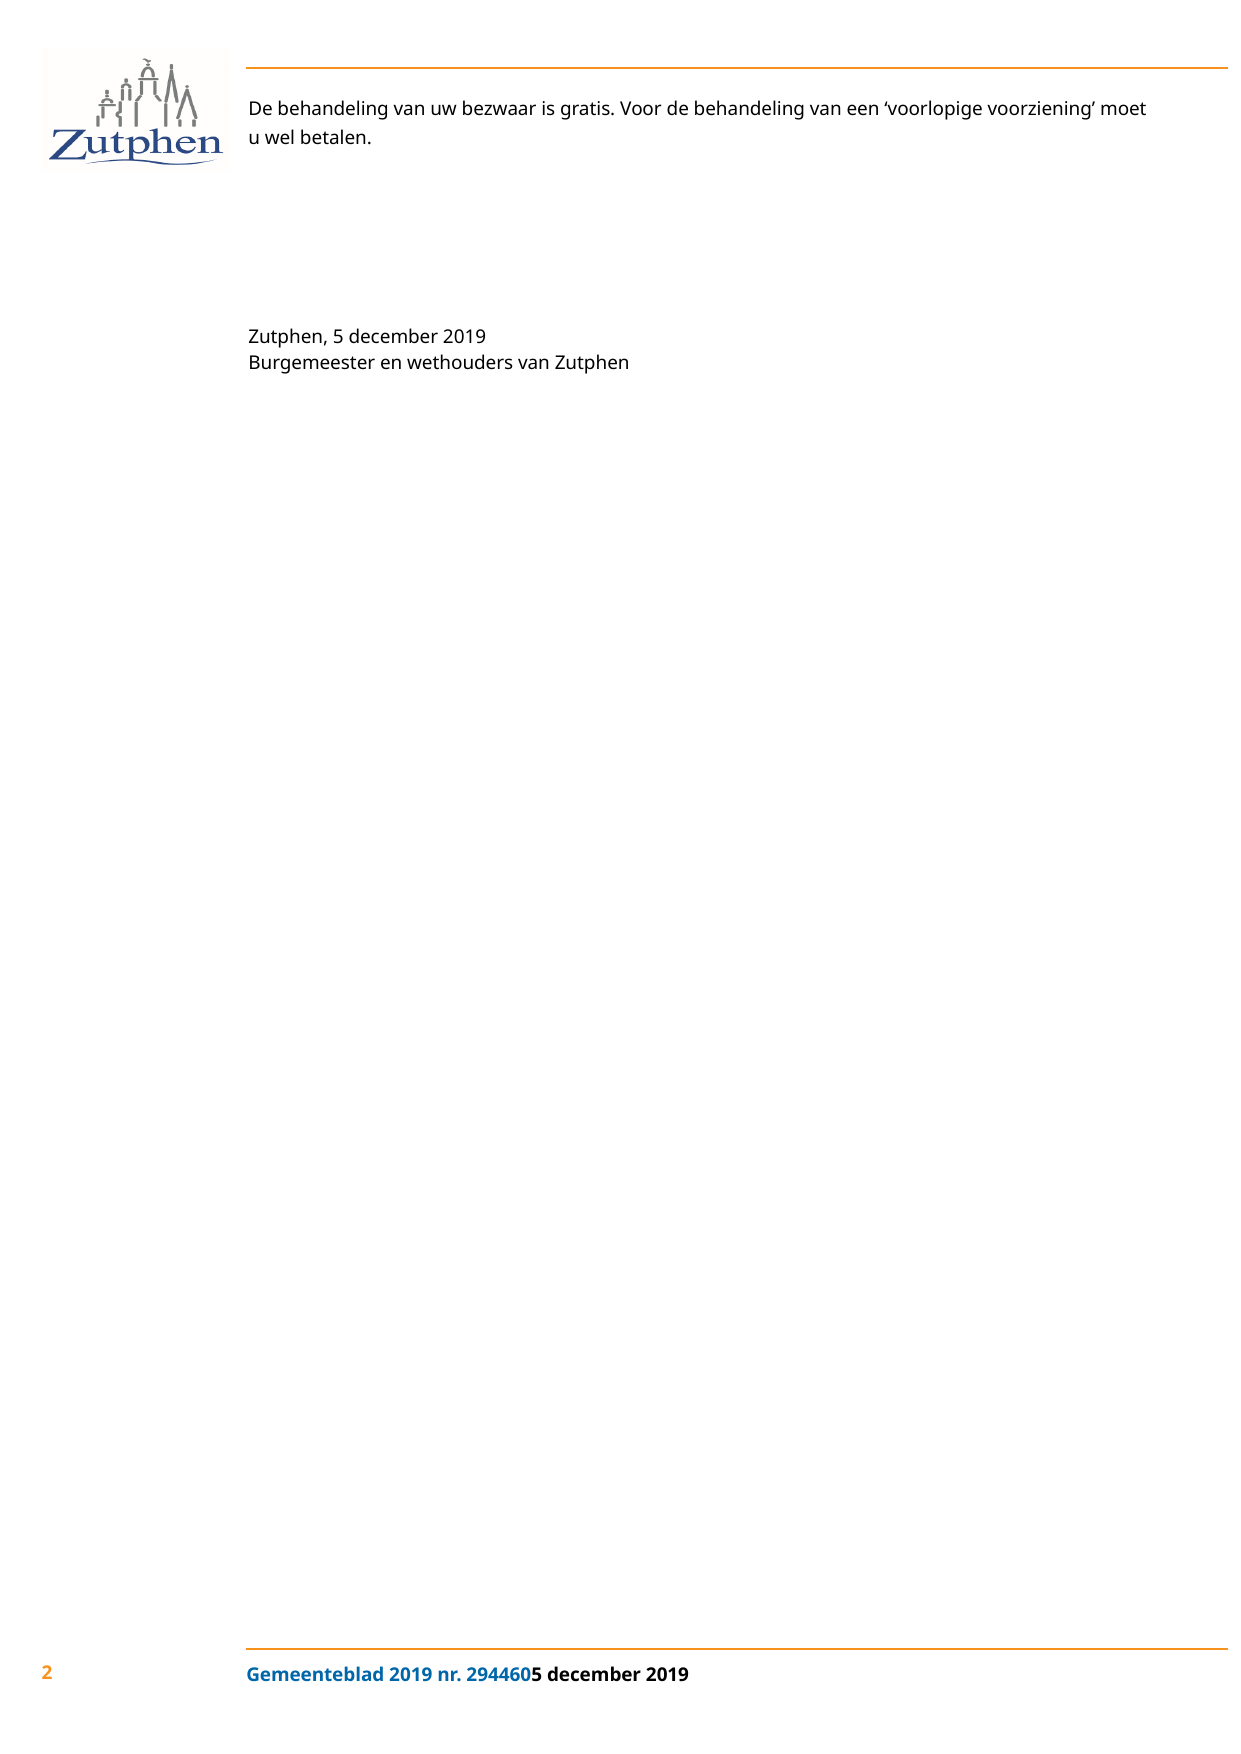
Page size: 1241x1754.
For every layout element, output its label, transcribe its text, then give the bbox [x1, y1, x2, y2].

text Zutphen, 5 december 2019 [248, 323, 1152, 349]
picture [41, 47, 231, 172]
text De behandeling van uw bezwaar is gratis. Voor de behandeling van een ‘voorlopige voorziening’ moet u wel betalen. [248, 95, 1152, 150]
text Burgemeester en wethouders van Zutphen [248, 349, 1152, 375]
